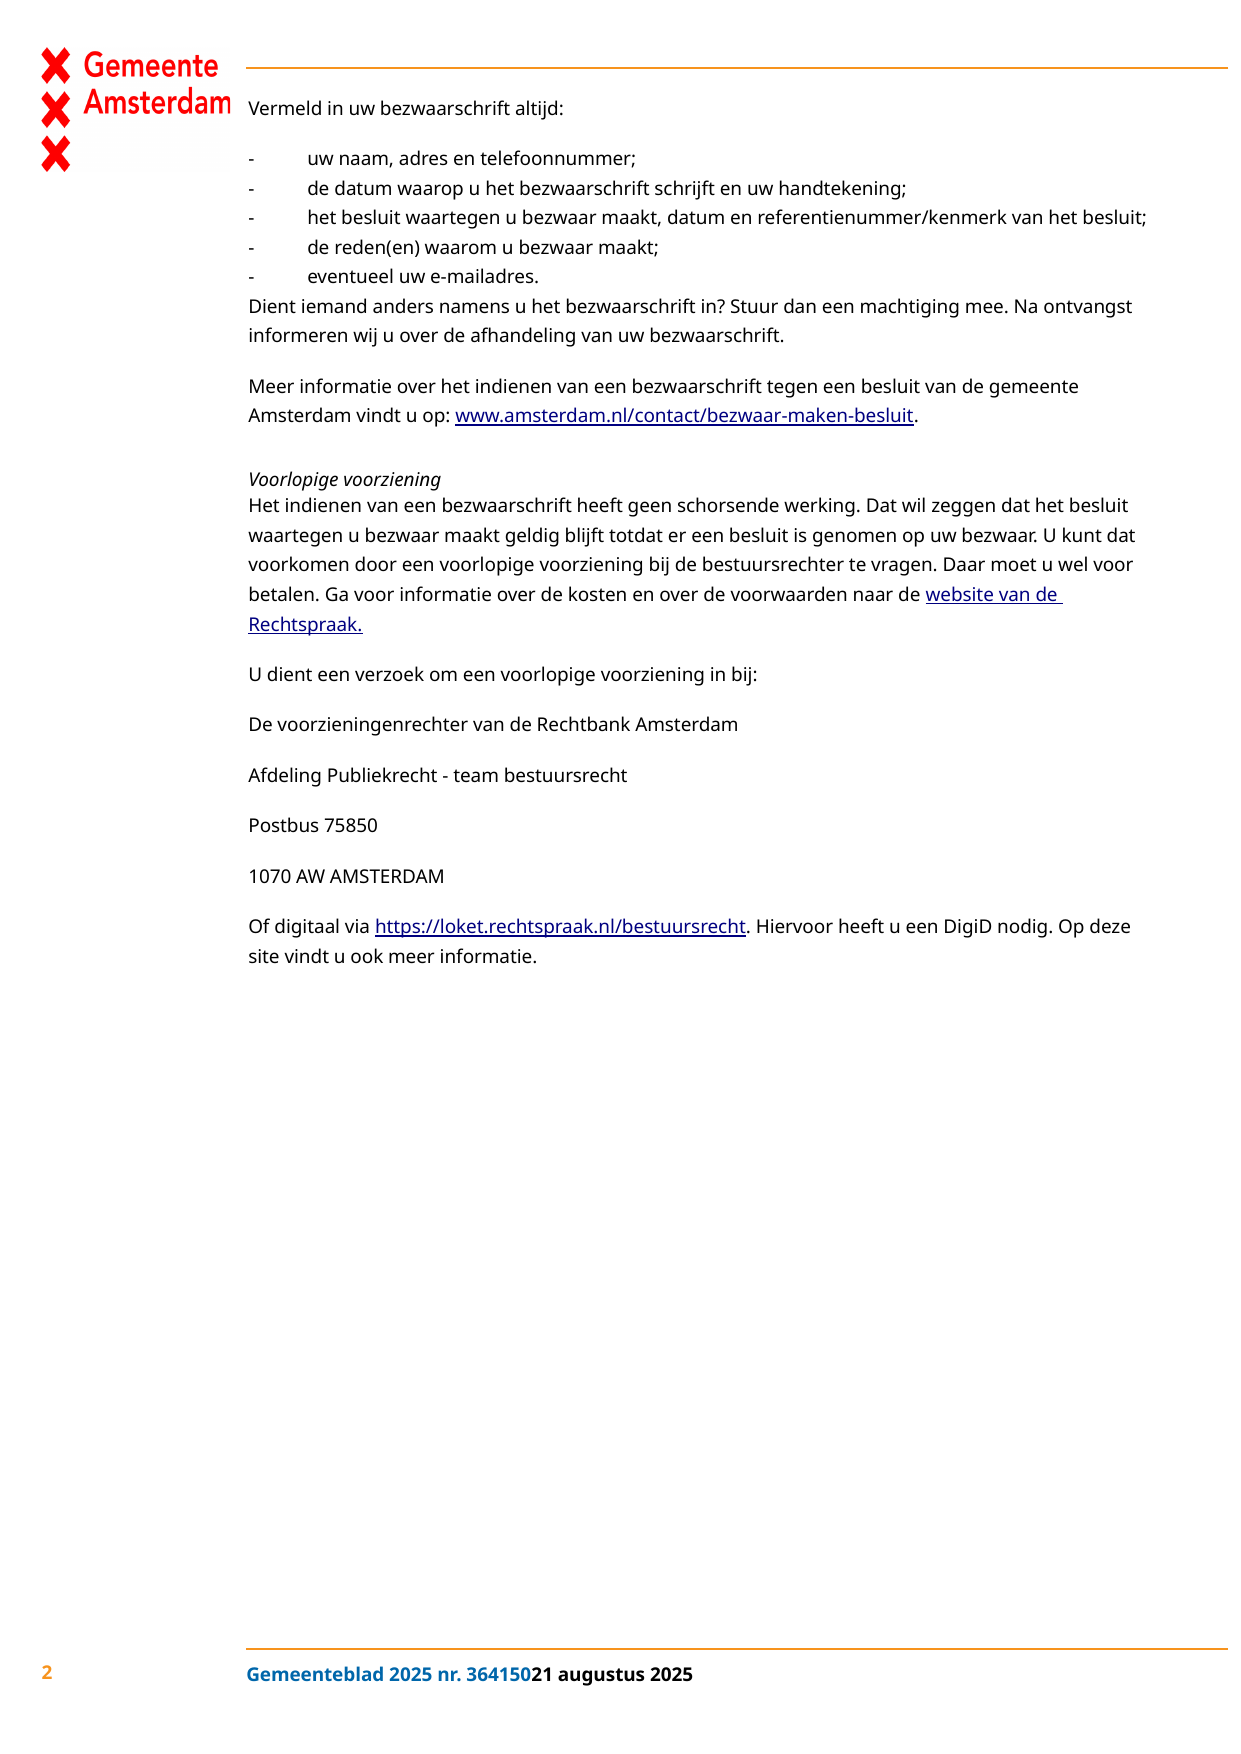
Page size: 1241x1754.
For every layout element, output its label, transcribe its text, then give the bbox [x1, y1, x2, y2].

list het besluit waartegen u bezwaar maakt, datum en referentienummer/kenmerk van het besluit; [248, 204, 1152, 230]
text Of digitaal via https://loket.rechtspraak.nl/bestuursrecht. Hiervoor heeft u een DigiD nodig. Op deze site vindt u ook meer informatie. [248, 913, 1152, 968]
list eventueel uw e-mailadres. [248, 263, 1152, 289]
list uw naam, adres en telefoonnummer; [248, 145, 1152, 171]
text Meer informatie over het indienen van een bezwaarschrift tegen een besluit van de gemeente Amsterdam vindt u op: www.amsterdam.nl/contact/bezwaar-maken-besluit. [248, 373, 1152, 428]
text U dient een verzoek om een voorlopige voorziening in bij: [248, 661, 1152, 687]
text Postbus 75850 [248, 812, 1152, 838]
text Vermeld in uw bezwaarschrift altijd: [248, 95, 1152, 121]
text Het indienen van een bezwaarschrift heeft geen schorsende werking. Dat wil zeggen dat het besluit waartegen u bezwaar maakt geldig blijft totdat er een besluit is genomen op uw bezwaar. U kunt dat voorkomen door een voorlopige voorziening bij de bestuursrechter te vragen. Daar moet u wel voor betalen. Ga voor informatie over de kosten en over de voorwaarden naar de website van de Rechtspraak. [248, 492, 1152, 636]
picture [41, 47, 231, 172]
text De voorzieningenrechter van de Rechtbank Amsterdam [248, 712, 1152, 737]
list de reden(en) waarom u bezwaar maakt; [248, 234, 1152, 260]
list de datum waarop u het bezwaarschrift schrijft en uw handtekening; [248, 175, 1152, 201]
text Voorlopige voorziening [248, 467, 1152, 492]
text Dient iemand anders namens u het bezwaarschrift in? Stuur dan een machtiging mee. Na ontvangst informeren wij u over de afhandeling van uw bezwaarschrift. [248, 293, 1152, 348]
text Afdeling Publiekrecht - team bestuursrecht [248, 762, 1152, 788]
text 1070 AW AMSTERDAM [248, 863, 1152, 888]
